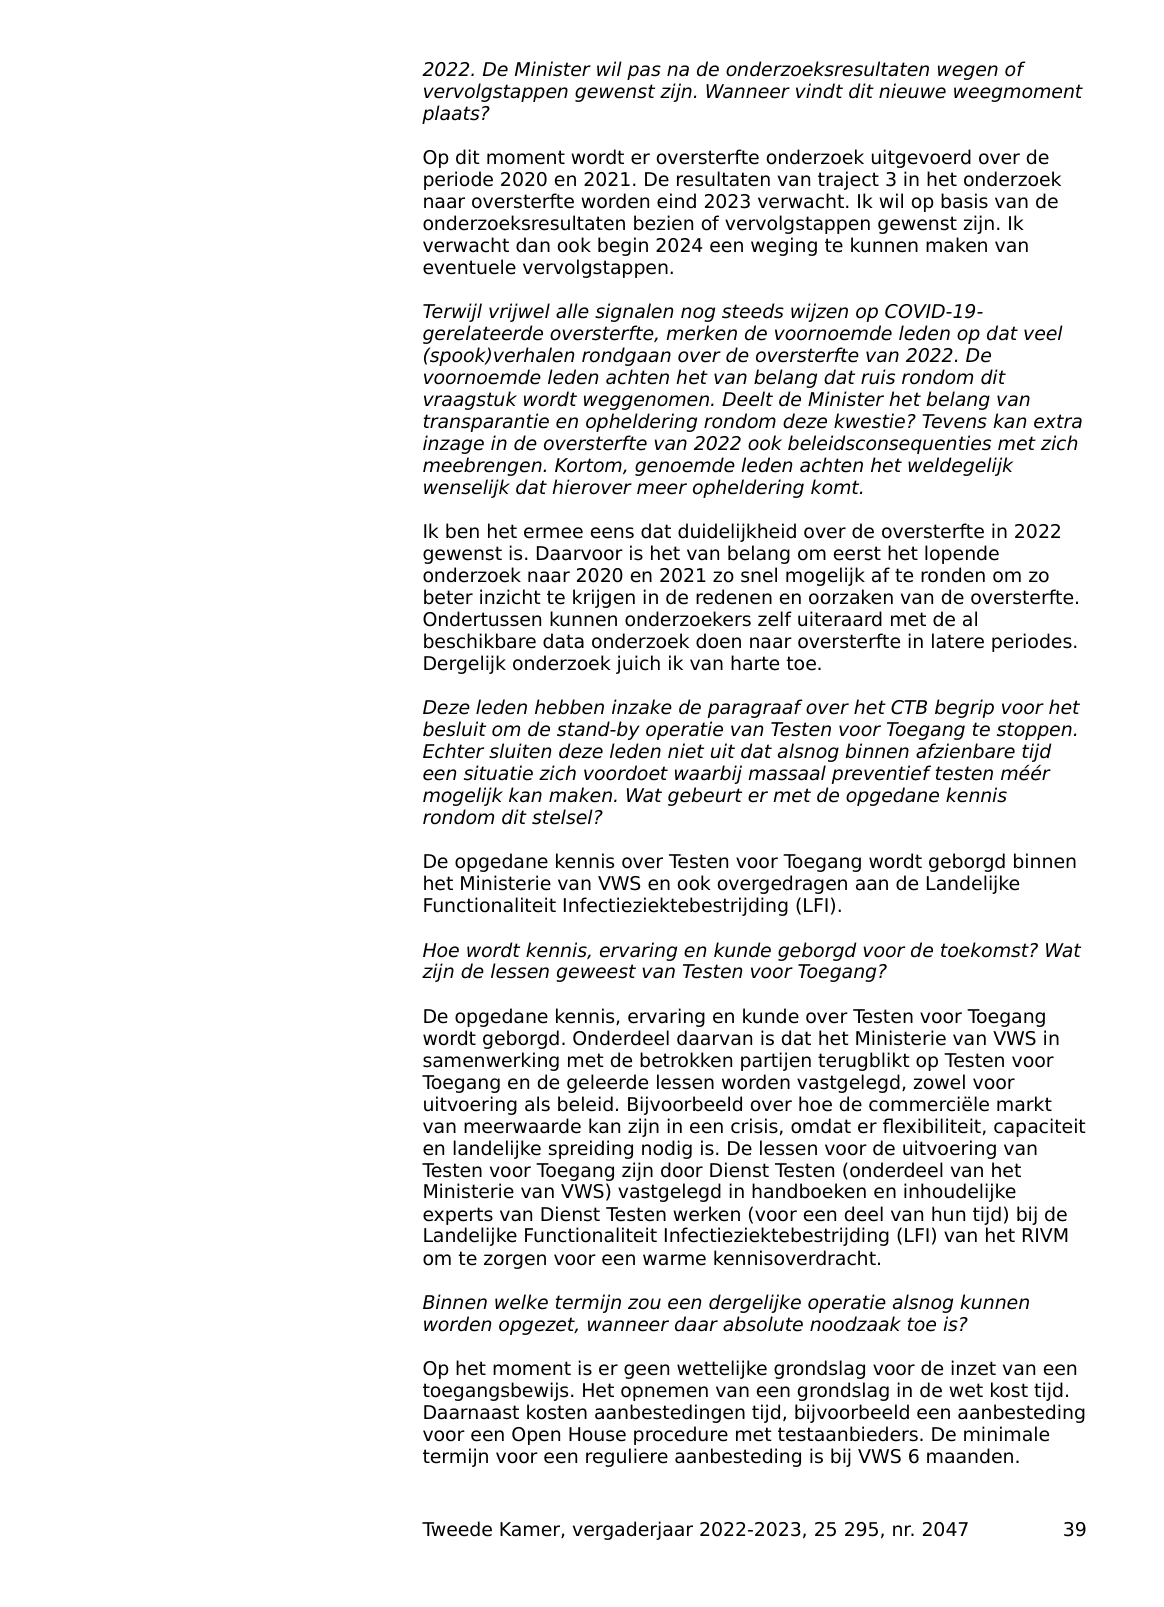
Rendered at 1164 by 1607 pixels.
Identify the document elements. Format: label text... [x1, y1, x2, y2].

text Op dit moment wordt er oversterfte onderzoek uitgevoerd over de periode 2020 en 2021. De resultaten van traject 3 in het onderzoek naar oversterfte worden eind 2023 verwacht. Ik wil op basis van de onderzoeksresultaten bezien of vervolgstappen gewenst zijn. Ik verwacht dan ook begin 2024 een weging te kunnen maken van eventuele vervolgstappen. [422, 147, 1087, 279]
text Op het moment is er geen wettelijke grondslag voor de inzet van een toegangsbewijs. Het opnemen van een grondslag in de wet kost tijd. Daarnaast kosten aanbestedingen tijd, bijvoorbeeld een aanbesteding voor een Open House procedure met testaanbieders. De minimale termijn voor een reguliere aanbesteding is bij VWS 6 maanden. [422, 1358, 1087, 1468]
text De opgedane kennis, ervaring en kunde over Testen voor Toegang wordt geborgd. Onderdeel daarvan is dat het Ministerie van VWS in samenwerking met de betrokken partijen terugblikt op Testen voor Toegang en de geleerde lessen worden vastgelegd, zowel voor uitvoering als beleid. Bijvoorbeeld over hoe de commerciële markt van meerwaarde kan zijn in een crisis, omdat er flexibiliteit, capaciteit en landelijke spreiding nodig is. De lessen voor de uitvoering van Testen voor Toegang zijn door Dienst Testen (onderdeel van het Ministerie van VWS) vastgelegd in handboeken en inhoudelijke experts van Dienst Testen werken (voor een deel van hun tijd) bij de Landelijke Functionaliteit Infectieziektebestrijding (LFI) van het RIVM om te zorgen voor een warme kennisoverdracht. [422, 1006, 1087, 1269]
text Hoe wordt kennis, ervaring en kunde geborgd voor de toekomst? Wat zijn de lessen geweest van Testen voor Toegang? [422, 939, 1087, 983]
text Deze leden hebben inzake de paragraaf over het CTB begrip voor het besluit om de stand-by operatie van Testen voor Toegang te stoppen. Echter sluiten deze leden niet uit dat alsnog binnen afzienbare tijd een situatie zich voordoet waarbij massaal preventief testen méér mogelijk kan maken. Wat gebeurt er met de opgedane kennis rondom dit stelsel? [422, 697, 1087, 829]
text Ik ben het ermee eens dat duidelijkheid over de oversterfte in 2022 gewenst is. Daarvoor is het van belang om eerst het lopende onderzoek naar 2020 en 2021 zo snel mogelijk af te ronden om zo beter inzicht te krijgen in de redenen en oorzaken van de oversterfte. Ondertussen kunnen onderzoekers zelf uiteraard met de al beschikbare data onderzoek doen naar oversterfte in latere periodes. Dergelijk onderzoek juich ik van harte toe. [422, 521, 1087, 675]
text 2022. De Minister wil pas na de onderzoeksresultaten wegen of vervolgstappen gewenst zijn. Wanneer vindt dit nieuwe weegmoment plaats? [422, 59, 1087, 125]
text Terwijl vrijwel alle signalen nog steeds wijzen op COVID-19-gerelateerde oversterfte, merken de voornoemde leden op dat veel (spook)verhalen rondgaan over de oversterfte van 2022. De voornoemde leden achten het van belang dat ruis rondom dit vraagstuk wordt weggenomen. Deelt de Minister het belang van transparantie en opheldering rondom deze kwestie? Tevens kan extra inzage in de oversterfte van 2022 ook beleidsconsequenties met zich meebrengen. Kortom, genoemde leden achten het weldegelijk wenselijk dat hierover meer opheldering komt. [422, 301, 1087, 499]
text Binnen welke termijn zou een dergelijke operatie alsnog kunnen worden opgezet, wanneer daar absolute noodzaak toe is? [422, 1292, 1087, 1336]
text De opgedane kennis over Testen voor Toegang wordt geborgd binnen het Ministerie van VWS en ook overgedragen aan de Landelijke Functionaliteit Infectieziektebestrijding (LFI). [422, 851, 1087, 917]
